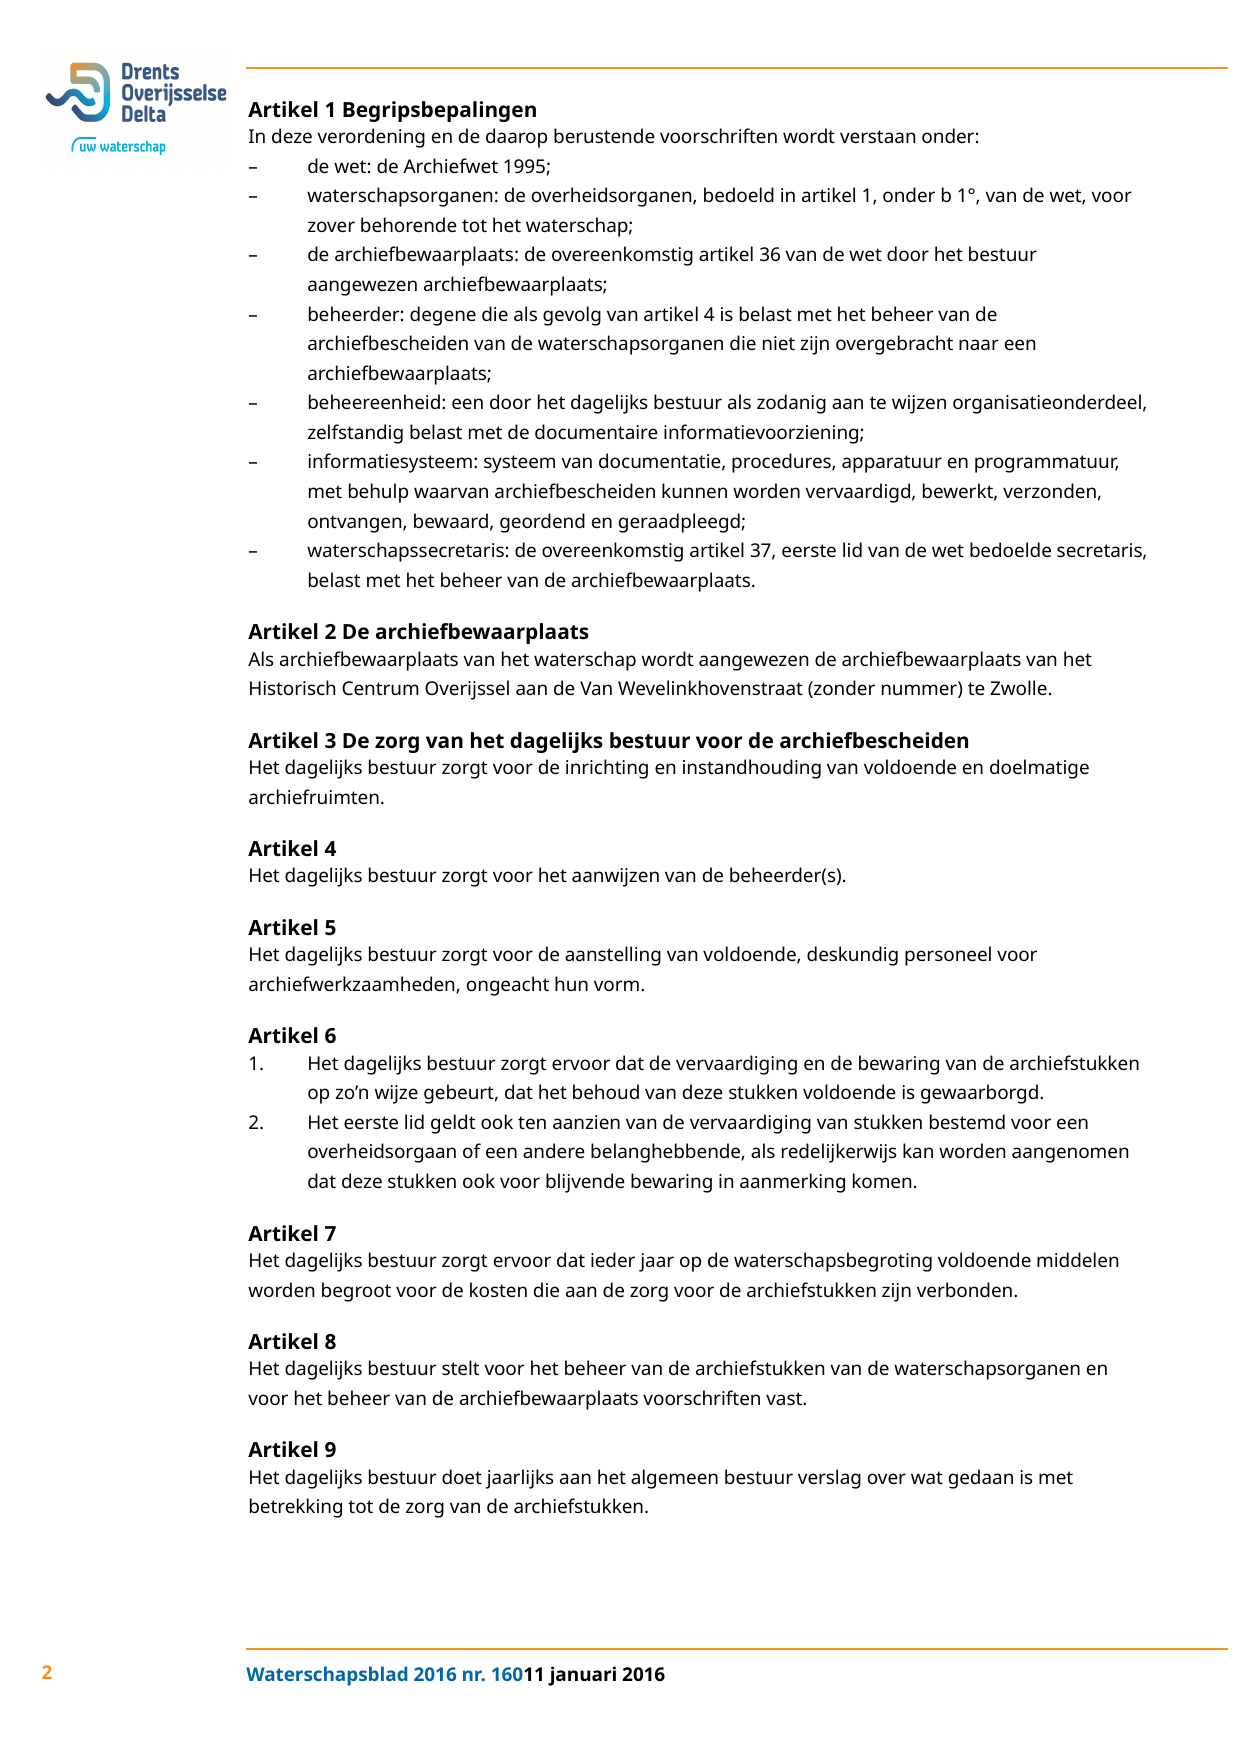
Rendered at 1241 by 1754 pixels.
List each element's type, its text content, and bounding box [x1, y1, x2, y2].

list de archiefbewaarplaats: de overeenkomstig artikel 36 van de wet door het bestuur aangewezen archiefbewaarplaats; [248, 242, 1152, 297]
list waterschapssecretaris: de overeenkomstig artikel 37, eerste lid van de wet bedoelde secretaris, belast met het beheer van de archiefbewaarplaats. [248, 537, 1152, 593]
list beheerder: degene die als gevolg van artikel 4 is belast met het beheer van de archiefbescheiden van de waterschapsorganen die niet zijn overgebracht naar een archiefbewaarplaats; [248, 301, 1152, 386]
list Het eerste lid geldt ook ten aanzien van de vervaardiging van stukken bestemd voor een overheidsorgaan of een andere belanghebbende, als redelijkerwijs kan worden aangenomen dat deze stukken ook voor blijvende bewaring in aanmerking komen. [248, 1109, 1152, 1194]
list beheereenheid: een door het dagelijks bestuur als zodanig aan te wijzen organisatieonderdeel, zelfstandig belast met de documentaire informatievoorziening; [248, 389, 1152, 445]
text In deze verordening en de daarop berustende voorschriften wordt verstaan onder: [248, 123, 1152, 149]
list Het dagelijks bestuur zorgt ervoor dat de vervaardiging en de bewaring van de archiefstukken op zo’n wijze gebeurt, dat het behoud van deze stukken voldoende is gewaarborgd. [248, 1050, 1152, 1105]
text Artikel 8 [248, 1327, 1152, 1356]
text Het dagelijks bestuur zorgt voor de aanstelling van voldoende, deskundig personeel voor archiefwerkzaamheden, ongeacht hun vorm. [248, 942, 1152, 997]
text Artikel 1 Begripsbepalingen [248, 95, 1152, 123]
list de wet: de Archiefwet 1995; [248, 153, 1152, 178]
text Artikel 7 [248, 1219, 1152, 1247]
text Het dagelijks bestuur zorgt ervoor dat ieder jaar op de waterschapsbegroting voldoende middelen worden begroot voor de kosten die aan de zorg voor de archiefstukken zijn verbonden. [248, 1247, 1152, 1302]
text Het dagelijks bestuur zorgt voor de inrichting en instandhouding van voldoende en doelmatige archiefruimten. [248, 754, 1152, 809]
text Artikel 6 [248, 1022, 1152, 1050]
text Het dagelijks bestuur zorgt voor het aanwijzen van de beheerder(s). [248, 863, 1152, 888]
text Artikel 3 De zorg van het dagelijks bestuur voor de archiefbescheiden [248, 726, 1152, 754]
list waterschapsorganen: de overheidsorganen, bedoeld in artikel 1, onder b 1°, van de wet, voor zover behorende tot het waterschap; [248, 182, 1152, 238]
text Als archiefbewaarplaats van het waterschap wordt aangewezen de archiefbewaarplaats van het Historisch Centrum Overijssel aan de Van Wevelinkhovenstraat (zonder nummer) te Zwolle. [248, 646, 1152, 701]
list informatiesysteem: systeem van documentatie, procedures, apparatuur en programmatuur, met behulp waarvan archiefbescheiden kunnen worden vervaardigd, bewerkt, verzonden, ontvangen, bewaard, geordend en geraadpleegd; [248, 449, 1152, 533]
text Artikel 4 [248, 834, 1152, 863]
text Artikel 9 [248, 1436, 1152, 1464]
text Artikel 2 De archiefbewaarplaats [248, 617, 1152, 646]
text Het dagelijks bestuur doet jaarlijks aan het algemeen bestuur verslag over wat gedaan is met betrekking tot de zorg van de archiefstukken. [248, 1464, 1152, 1519]
text Artikel 5 [248, 913, 1152, 942]
text Het dagelijks bestuur stelt voor het beheer van de archiefstukken van de waterschapsorganen en voor het beheer van de archiefbewaarplaats voorschriften vast. [248, 1356, 1152, 1411]
picture [41, 47, 231, 172]
